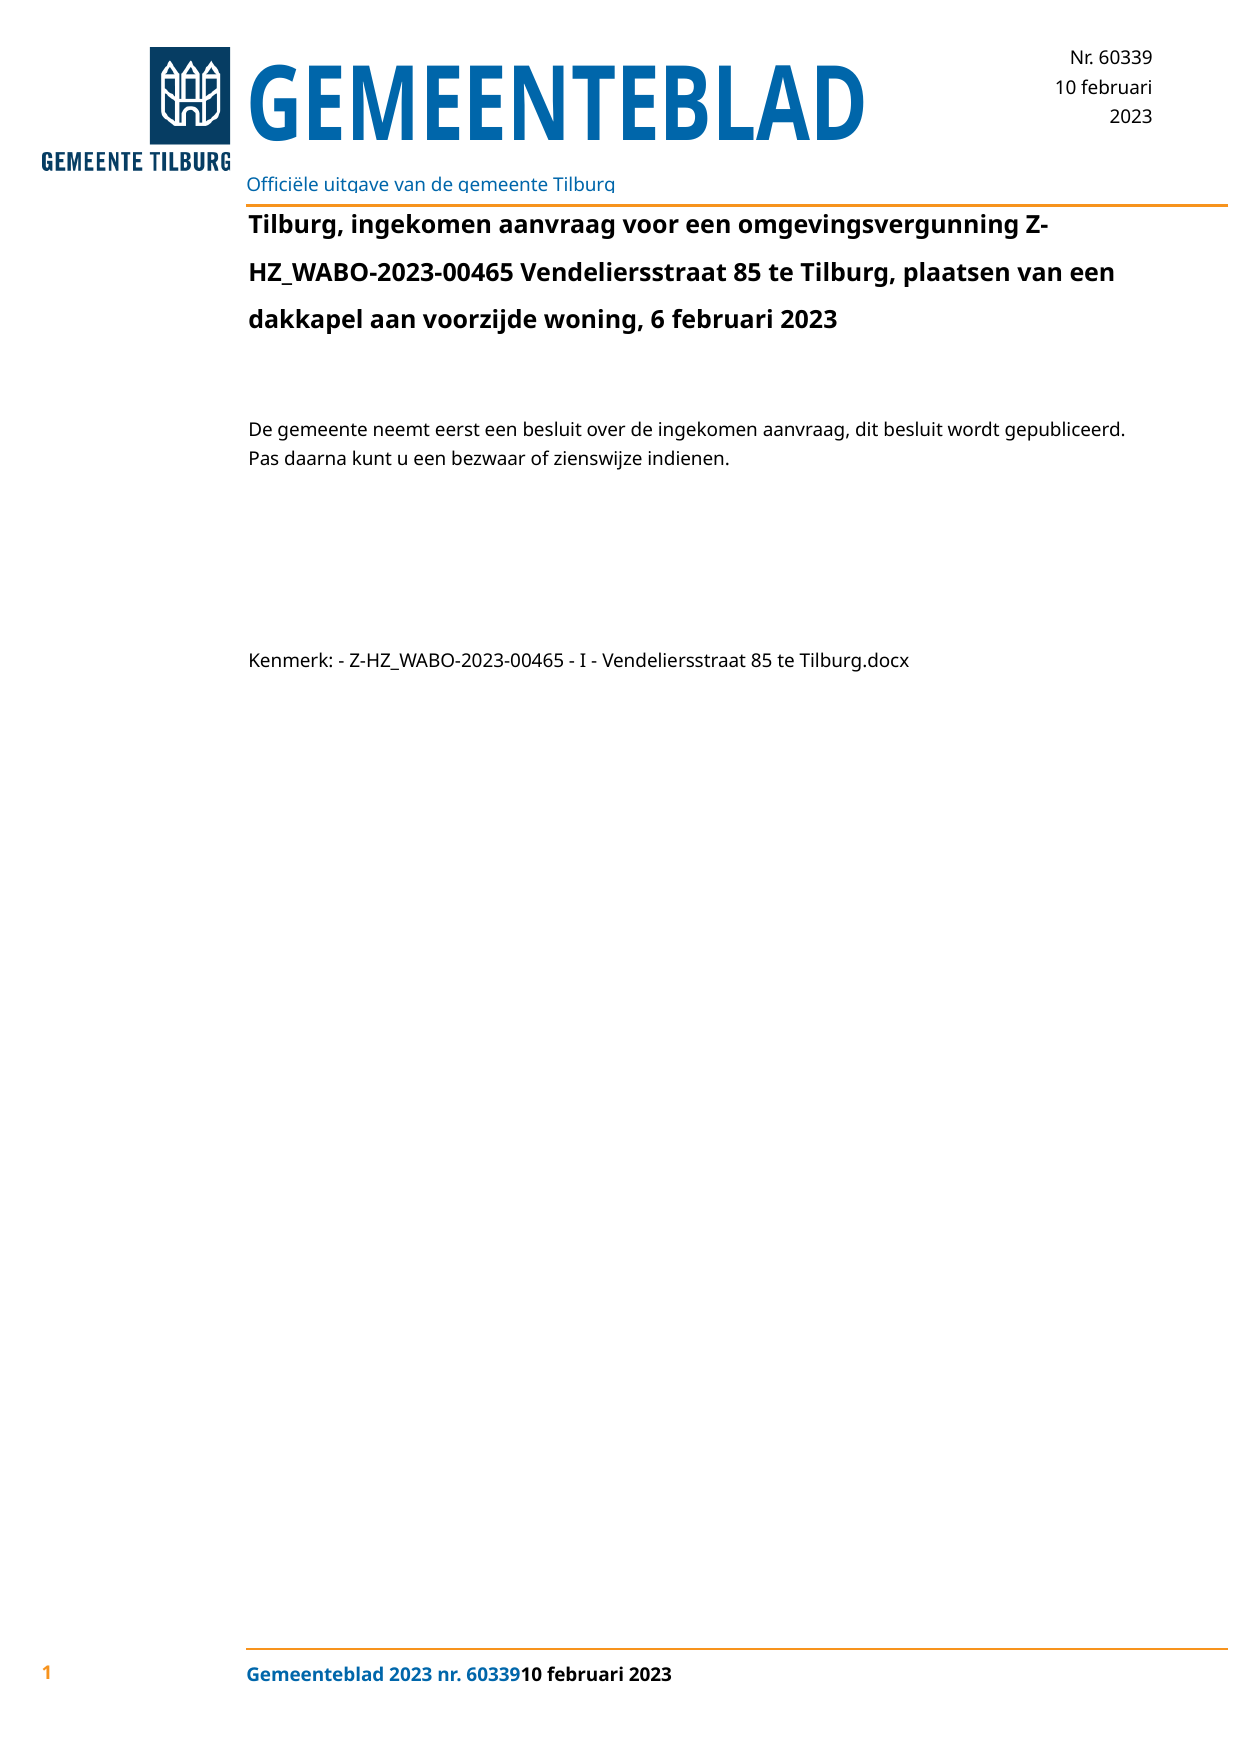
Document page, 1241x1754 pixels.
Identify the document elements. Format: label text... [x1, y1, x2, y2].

picture [41, 47, 231, 172]
text De gemeente neemt eerst een besluit over de ingekomen aanvraag, dit besluit wordt gepubliceerd. Pas daarna kunt u een bezwaar of zienswijze indienen. [248, 416, 1152, 471]
text Tilburg, ingekomen aanvraag voor een omgevingsvergunning Z-HZ_WABO-2023-00465 Vendeliersstraat 85 te Tilburg, plaatsen van een dakkapel aan voorzijde woning, 6 februari 2023 [248, 207, 1152, 336]
text Kenmerk: - Z-HZ_WABO-2023-00465 - I - Vendeliersstraat 85 te Tilburg.docx [248, 647, 1152, 673]
